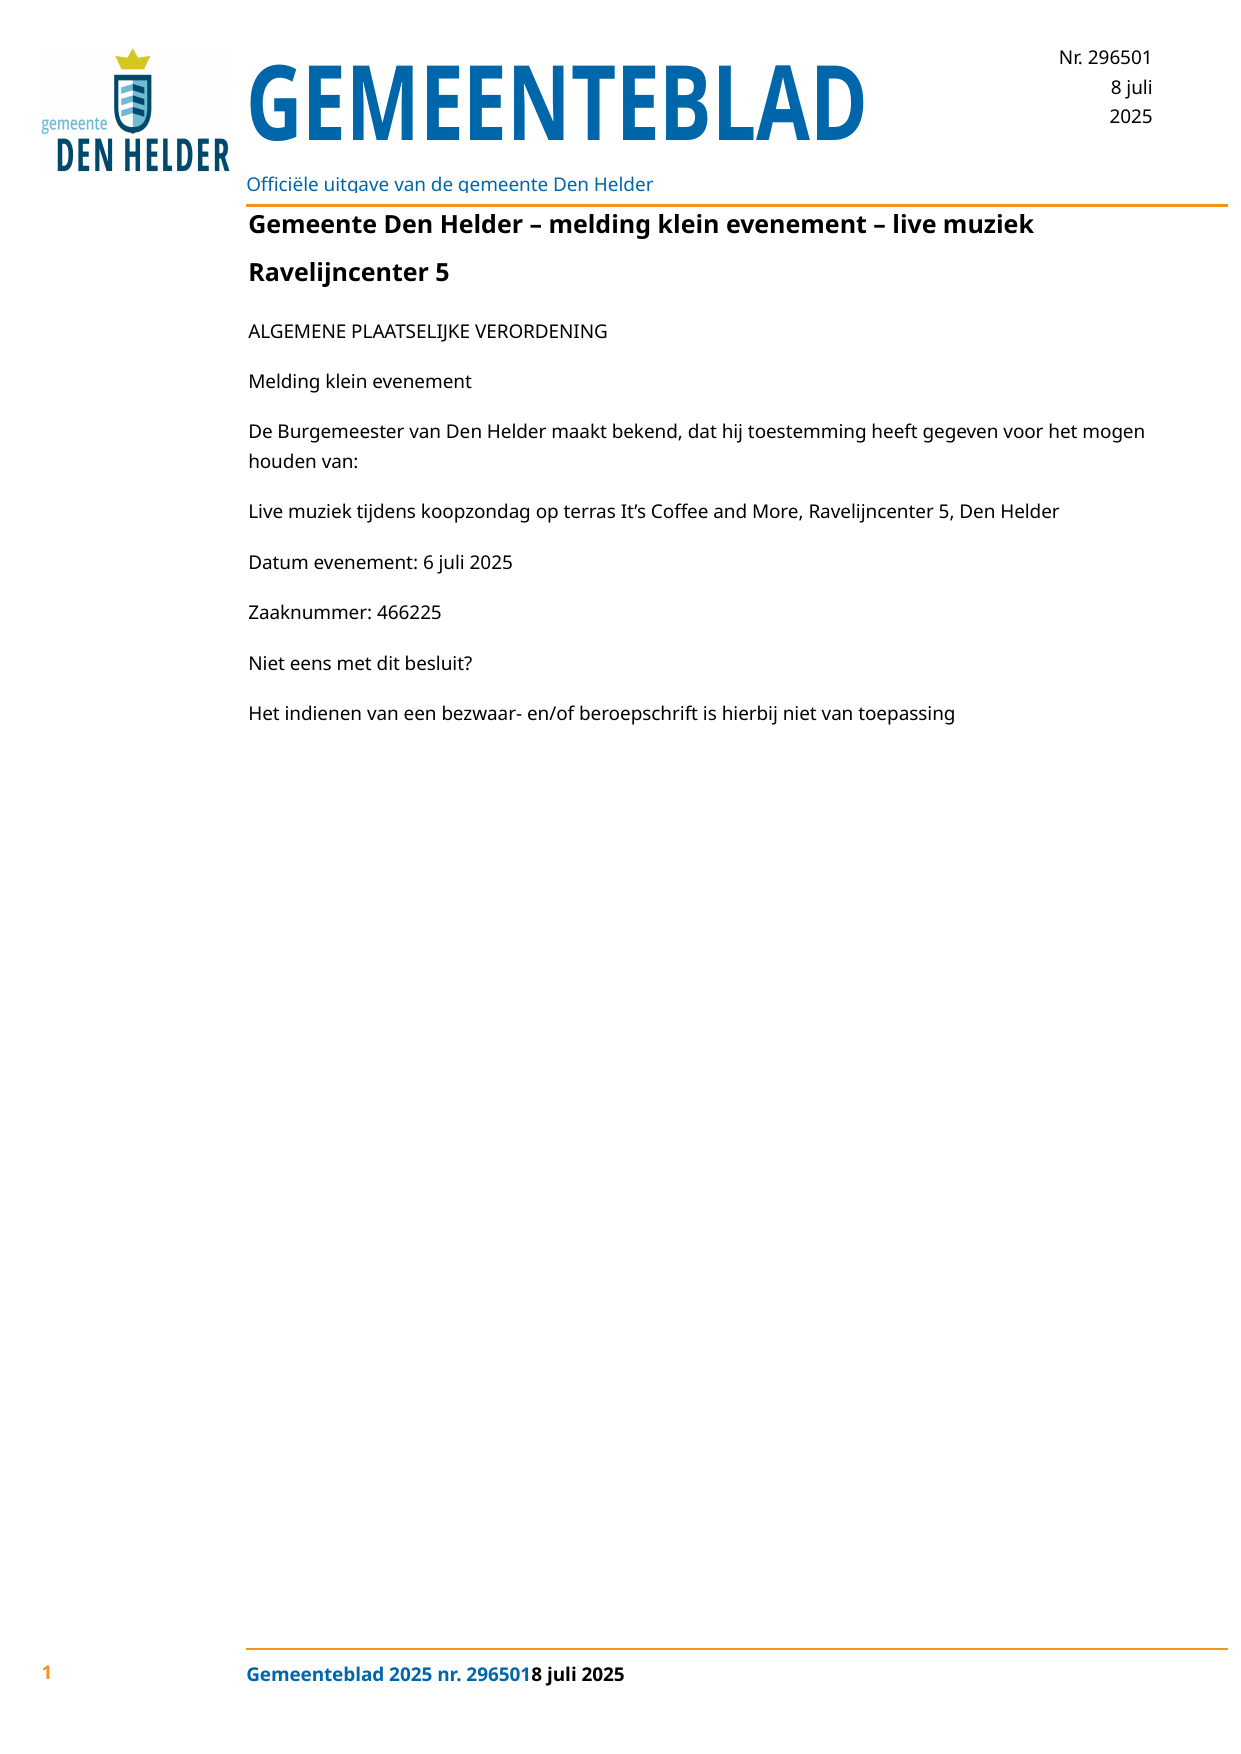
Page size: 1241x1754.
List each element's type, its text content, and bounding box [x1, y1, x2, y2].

text Het indienen van een bezwaar- en/of beroepschrift is hierbij niet van toepassing [248, 700, 1152, 726]
text ALGEMENE PLAATSELIJKE VERORDENING [248, 318, 1152, 344]
picture [63, 144, 68, 165]
text Gemeente Den Helder – melding klein evenement – live muziek Ravelijncenter 5 [248, 207, 1152, 288]
picture [182, 144, 187, 165]
text Melding klein evenement [248, 368, 1152, 394]
picture [100, 154, 106, 172]
text Zaaknummer: 466225 [248, 599, 1152, 625]
text Datum evenement: 6 juli 2025 [248, 549, 1152, 575]
text Live muziek tijdens koopzondag op terras It’s Coffee and More, Ravelijncenter 5, Den Helder [248, 499, 1152, 524]
text Niet eens met dit besluit? [248, 650, 1152, 676]
text De Burgemeester van Den Helder maakt bekend, dat hij toestemming heeft gegeven voor het mogen houden van: [248, 419, 1152, 474]
picture [220, 160, 224, 172]
picture [130, 157, 135, 172]
picture [41, 47, 231, 172]
